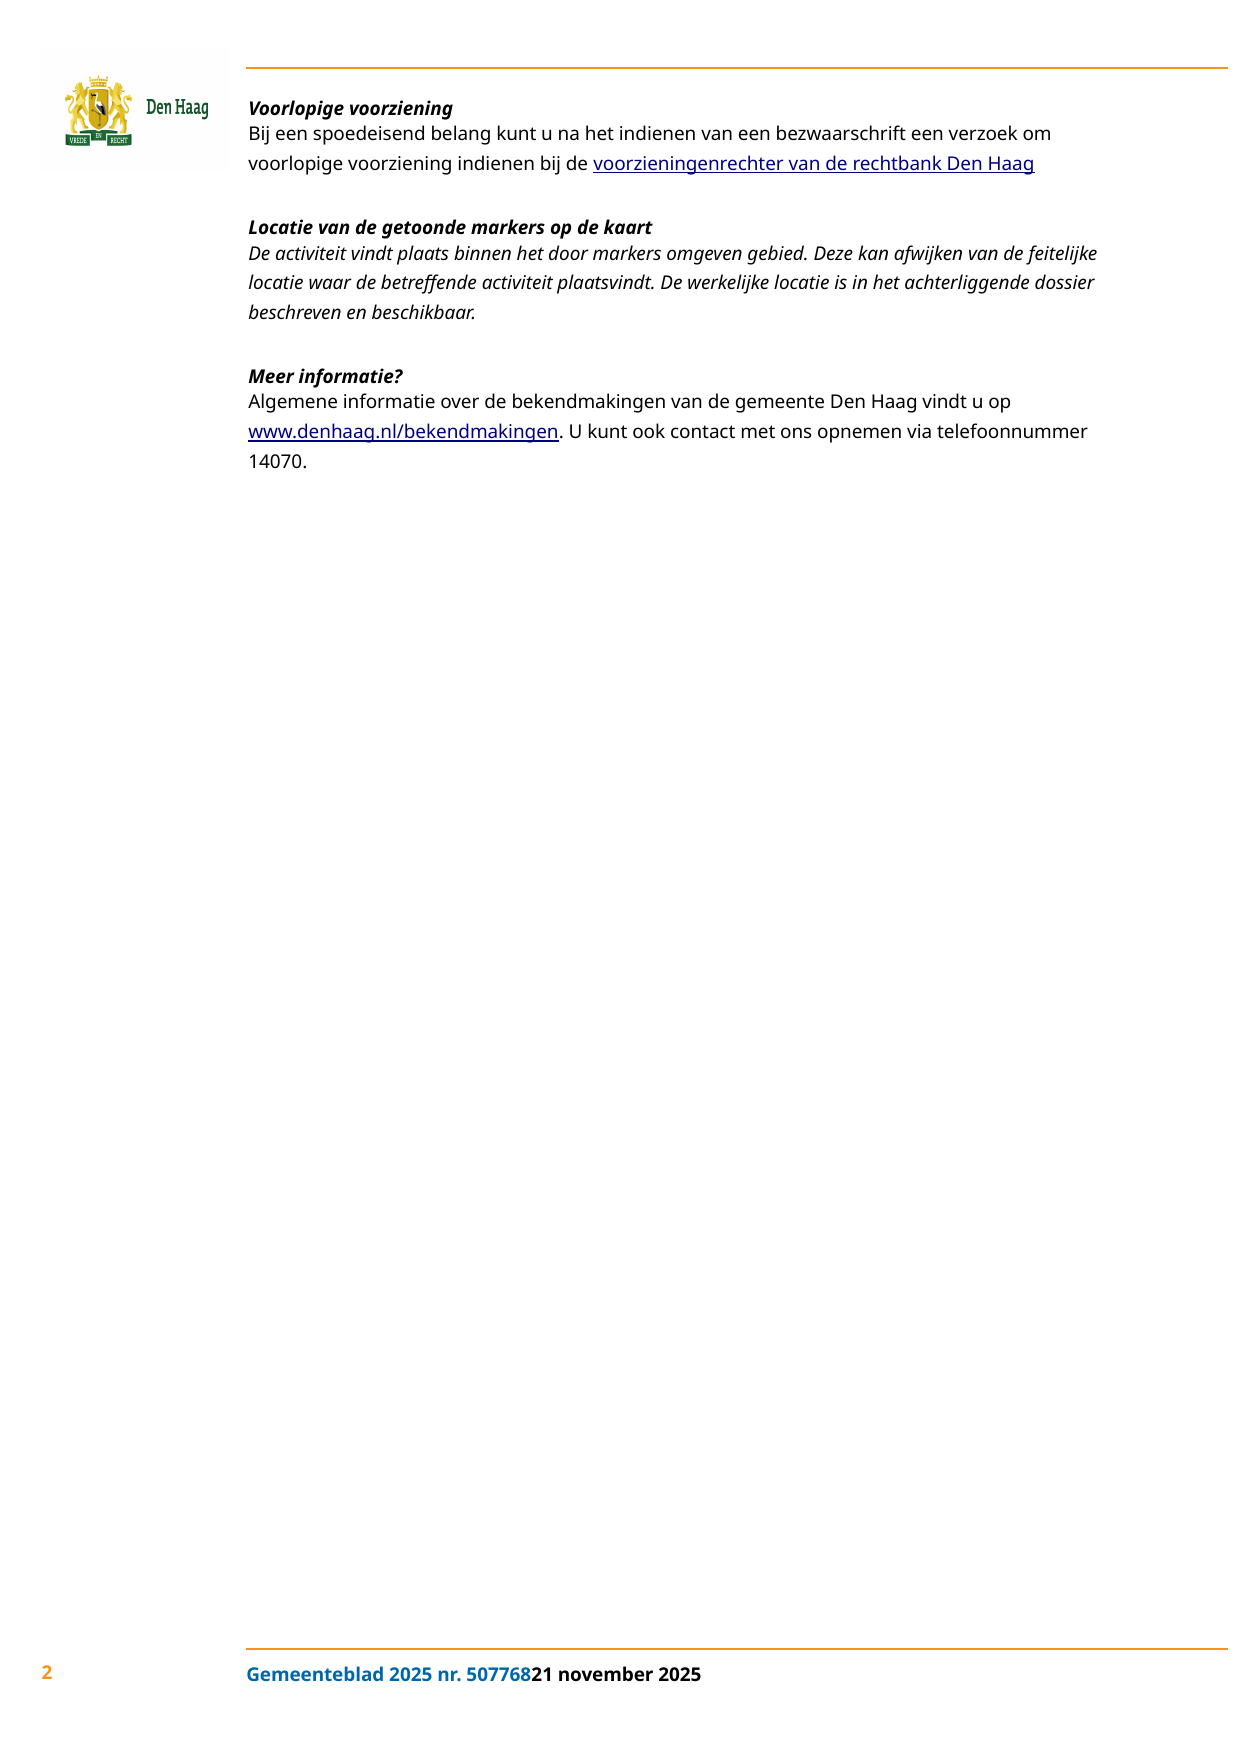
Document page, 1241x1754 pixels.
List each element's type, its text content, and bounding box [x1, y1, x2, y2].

picture [41, 47, 231, 172]
text Meer informatie? [248, 363, 1152, 389]
text Bij een spoedeisend belang kunt u na het indienen van een bezwaarschrift een verzoek om voorlopige voorziening indienen bij de voorzieningenrechter van de rechtbank Den Haag [248, 121, 1152, 176]
text Locatie van de getoonde markers op de kaart [248, 214, 1152, 240]
text De activiteit vindt plaats binnen het door markers omgeven gebied. Deze kan afwijken van de feitelijke locatie waar de betreffende activiteit plaatsvindt. De werkelijke locatie is in het achterliggende dossier beschreven en beschikbaar. [248, 240, 1152, 325]
text Voorlopige voorziening [248, 95, 1152, 121]
text Algemene informatie over de bekendmakingen van de gemeente Den Haag vindt u op www.denhaag.nl/bekendmakingen. U kunt ook contact met ons opnemen via telefoonnummer 14070. [248, 389, 1152, 473]
